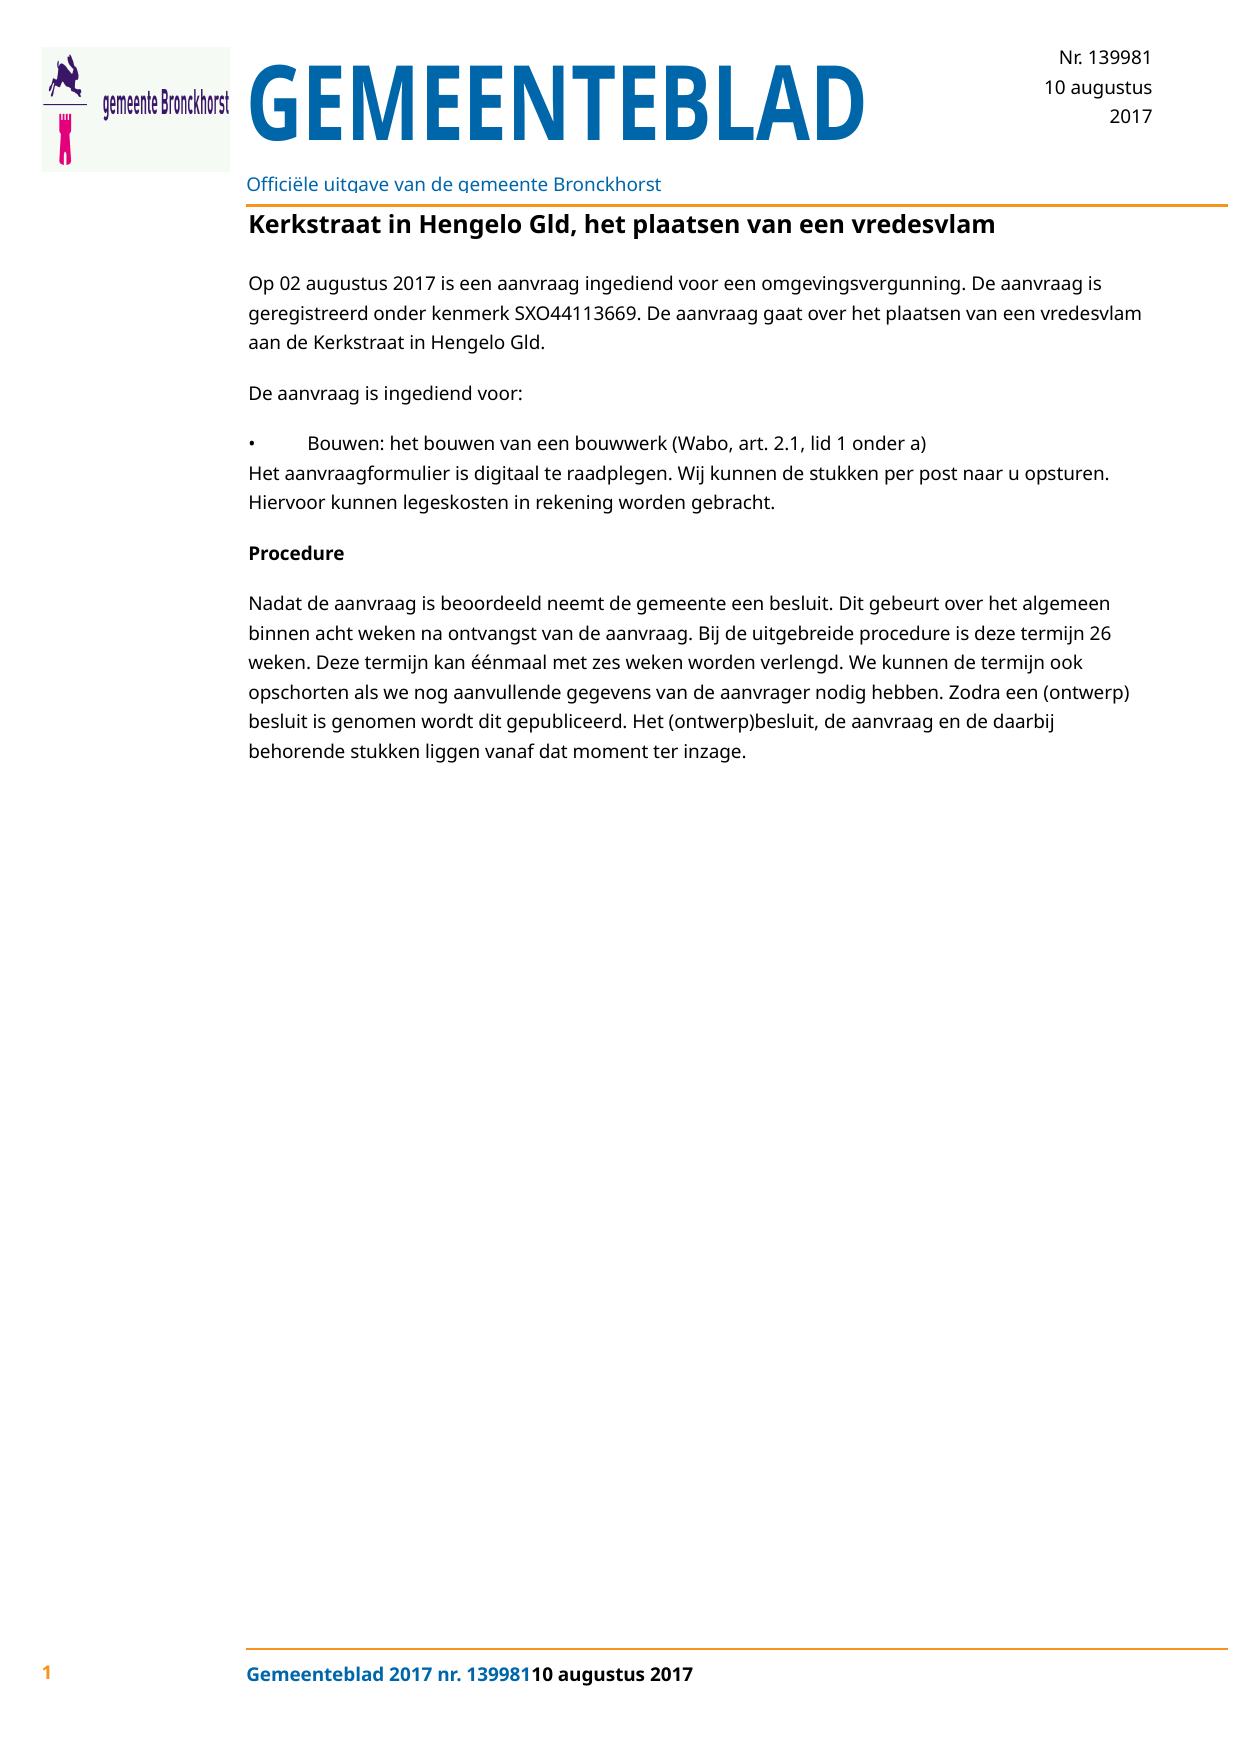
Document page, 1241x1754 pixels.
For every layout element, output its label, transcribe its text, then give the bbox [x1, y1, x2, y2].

text Op 02 augustus 2017 is een aanvraag ingediend voor een omgevingsvergunning. De aanvraag is geregistreerd onder kenmerk SXO44113669. De aanvraag gaat over het plaatsen van een vredesvlam aan de Kerkstraat in Hengelo Gld. [248, 270, 1152, 355]
text Procedure [248, 540, 1152, 566]
list Bouwen: het bouwen van een bouwwerk (Wabo, art. 2.1, lid 1 onder a) [248, 430, 1152, 456]
text Nadat de aanvraag is beoordeeld neemt de gemeente een besluit. Dit gebeurt over het algemeen binnen acht weken na ontvangst van de aanvraag. Bij de uitgebreide procedure is deze termijn 26 weken. Deze termijn kan éénmaal met zes weken worden verlengd. We kunnen de termijn ook opschorten als we nog aanvullende gegevens van de aanvrager nodig hebben. Zodra een (ontwerp) besluit is genomen wordt dit gepubliceerd. Het (ontwerp)besluit, de aanvraag en de daarbij behorende stukken liggen vanaf dat moment ter inzage. [248, 590, 1152, 764]
picture [41, 47, 231, 172]
text Kerkstraat in Hengelo Gld, het plaatsen van een vredesvlam [248, 207, 1152, 241]
text Het aanvraagformulier is digitaal te raadplegen. Wij kunnen de stukken per post naar u opsturen. Hiervoor kunnen legeskosten in rekening worden gebracht. [248, 460, 1152, 515]
text De aanvraag is ingediend voor: [248, 380, 1152, 406]
